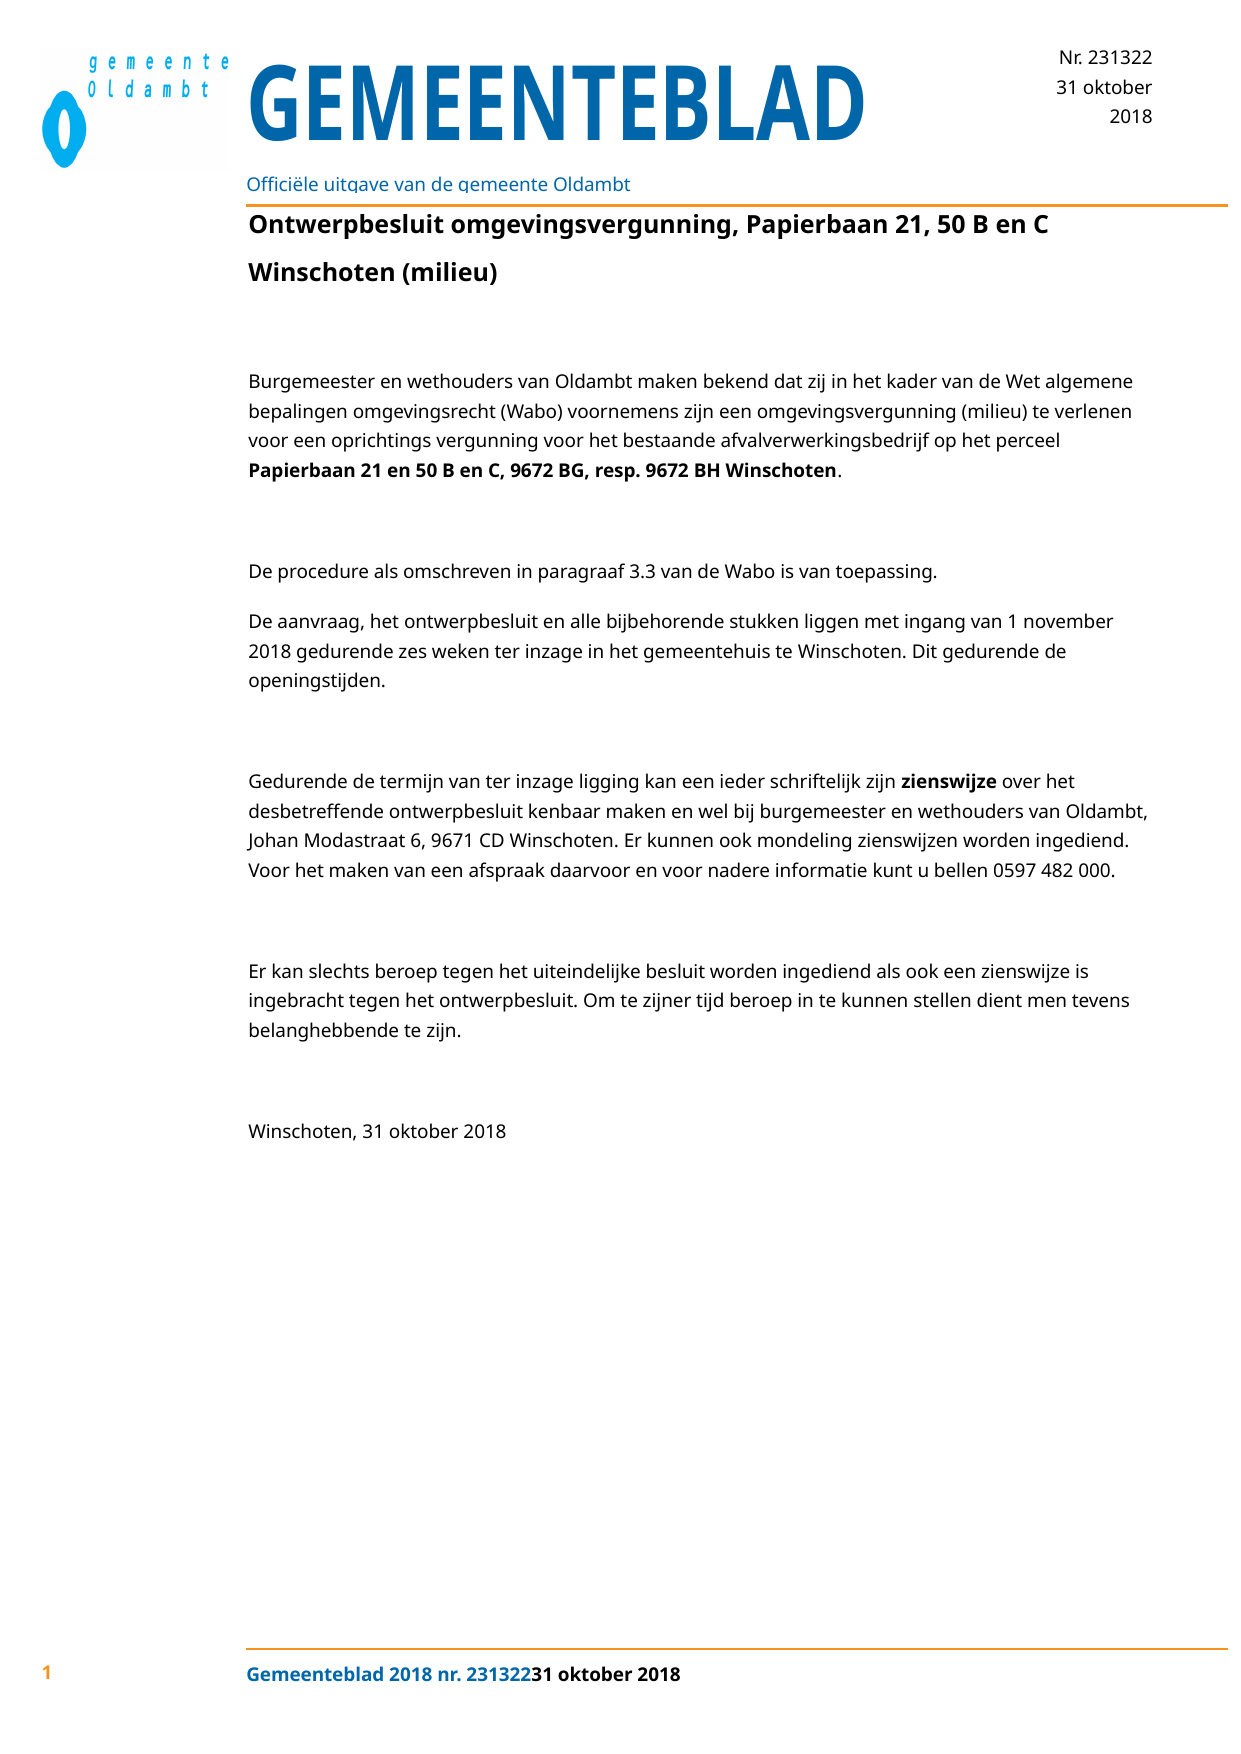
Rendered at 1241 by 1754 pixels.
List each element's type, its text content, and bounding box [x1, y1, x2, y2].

text Winschoten, 31 oktober 2018 [248, 1118, 1152, 1144]
text Gedurende de termijn van ter inzage ligging kan een ieder schriftelijk zijn zienswijze over het desbetreffende ontwerpbesluit kenbaar maken en wel bij burgemeester en wethouders van Oldambt, Johan Modastraat 6, 9671 CD Winschoten. Er kunnen ook mondeling zienswijzen worden ingediend. Voor het maken van een afspraak daarvoor en voor nadere informatie kunt u bellen 0597 482 000. [248, 768, 1152, 883]
text Er kan slechts beroep tegen het uiteindelijke besluit worden ingediend als ook een zienswijze is ingebracht tegen het ontwerpbesluit. Om te zijner tijd beroep in te kunnen stellen dient men tevens belanghebbende te zijn. [248, 958, 1152, 1043]
picture [41, 47, 231, 172]
text Ontwerpbesluit omgevingsvergunning, Papierbaan 21, 50 B en C Winschoten (milieu) [248, 207, 1152, 288]
text De procedure als omschreven in paragraaf 3.3 van de Wabo is van toepassing. [248, 558, 1152, 584]
text Burgemeester en wethouders van Oldambt maken bekend dat zij in het kader van de Wet algemene bepalingen omgevingsrecht (Wabo) voornemens zijn een omgevingsvergunning (milieu) te verlenen voor een oprichtings vergunning voor het bestaande afvalverwerkingsbedrijf op het perceel Papierbaan 21 en 50 B en C, 9672 BG, resp. 9672 BH Winschoten. [248, 368, 1152, 483]
text De aanvraag, het ontwerpbesluit en alle bijbehorende stukken liggen met ingang van 1 november 2018 gedurende zes weken ter inzage in het gemeentehuis te Winschoten. Dit gedurende de openingstijden. [248, 608, 1152, 693]
